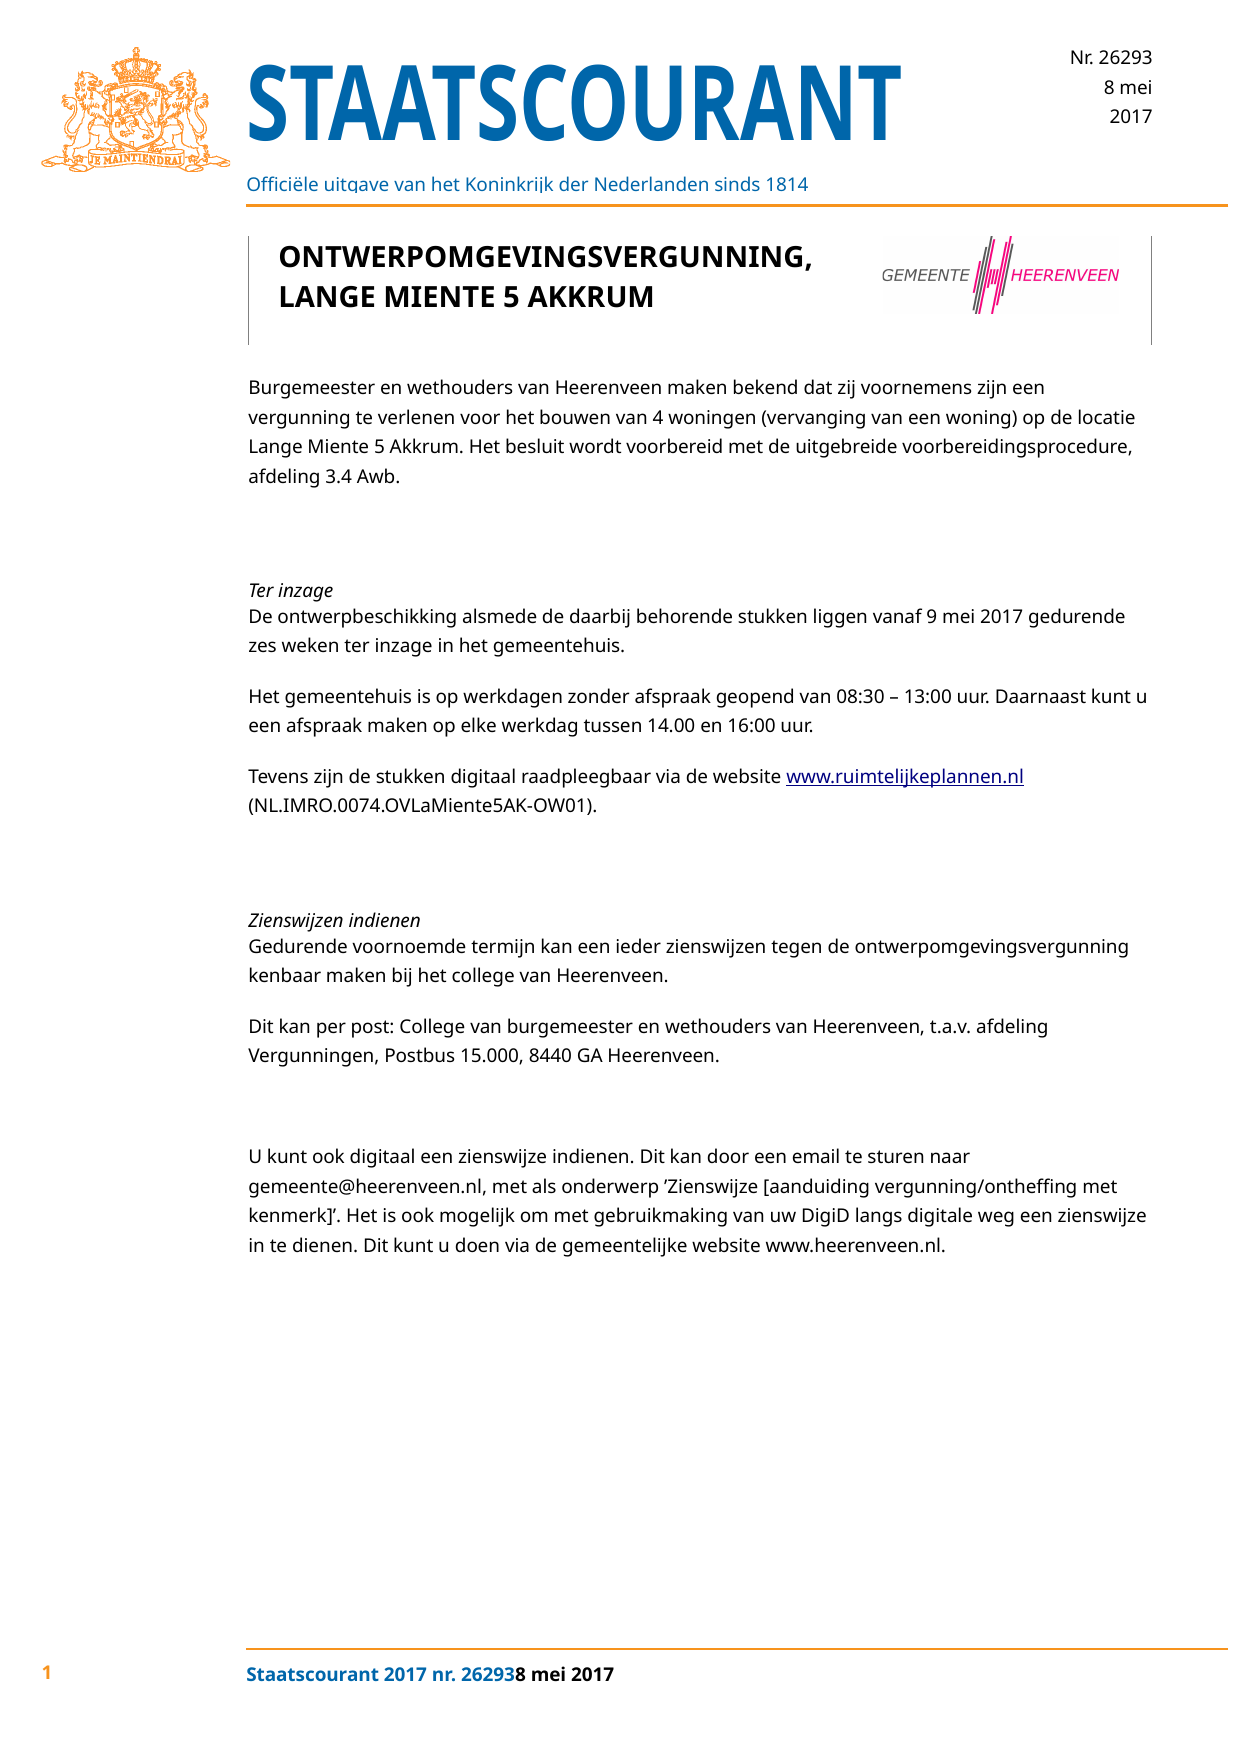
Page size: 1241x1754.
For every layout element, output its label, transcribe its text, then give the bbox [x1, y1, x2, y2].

table_header ONTWERPOMGEVINGSVERGUNNING, LANGE MIENTE 5 AKKRUM [249, 236, 850, 345]
table_header [850, 236, 1151, 345]
picture [41, 47, 231, 172]
text Zienswijzen indienen [248, 907, 1152, 933]
text Het gemeentehuis is op werkdagen zonder afspraak geopend van 08:30 – 13:00 uur. Daarnaast kunt u een afspraak maken op elke werkdag tussen 14.00 en 16:00 uur. [248, 683, 1152, 738]
text U kunt ook digitaal een zienswijze indienen. Dit kan door een email te sturen naar gemeente@heerenveen.nl, met als onderwerp ’Zienswijze [aanduiding vergunning/ontheffing met kenmerk]’. Het is ook mogelijk om met gebruikmaking van uw DigiD langs digitale weg een zienswijze in te dienen. Dit kunt u doen via de gemeentelijke website www.heerenveen.nl. [248, 1143, 1152, 1258]
text Dit kan per post: College van burgemeester en wethouders van Heerenveen, t.a.v. afdeling Vergunningen, Postbus 15.000, 8440 GA Heerenveen. [248, 1013, 1152, 1068]
text Burgemeester en wethouders van Heerenveen maken bekend dat zij voornemens zijn een vergunning te verlenen voor het bouwen van 4 woningen (vervanging van een woning) op de locatie Lange Miente 5 Akkrum. Het besluit wordt voorbereid met de uitgebreide voorbereidingsprocedure, afdeling 3.4 Awb. [248, 374, 1152, 489]
text Ter inzage [248, 577, 1152, 603]
picture [882, 236, 1119, 314]
text Gedurende voornoemde termijn kan een ieder zienswijzen tegen de ontwerpomgevingsvergunning kenbaar maken bij het college van Heerenveen. [248, 933, 1152, 988]
text De ontwerpbeschikking alsmede de daarbij behorende stukken liggen vanaf 9 mei 2017 gedurende zes weken ter inzage in het gemeentehuis. [248, 603, 1152, 658]
text Tevens zijn de stukken digitaal raadpleegbaar via de website www.ruimtelijkeplannen.nl (NL.IMRO.0074.OVLaMiente5AK-OW01). [248, 763, 1152, 818]
